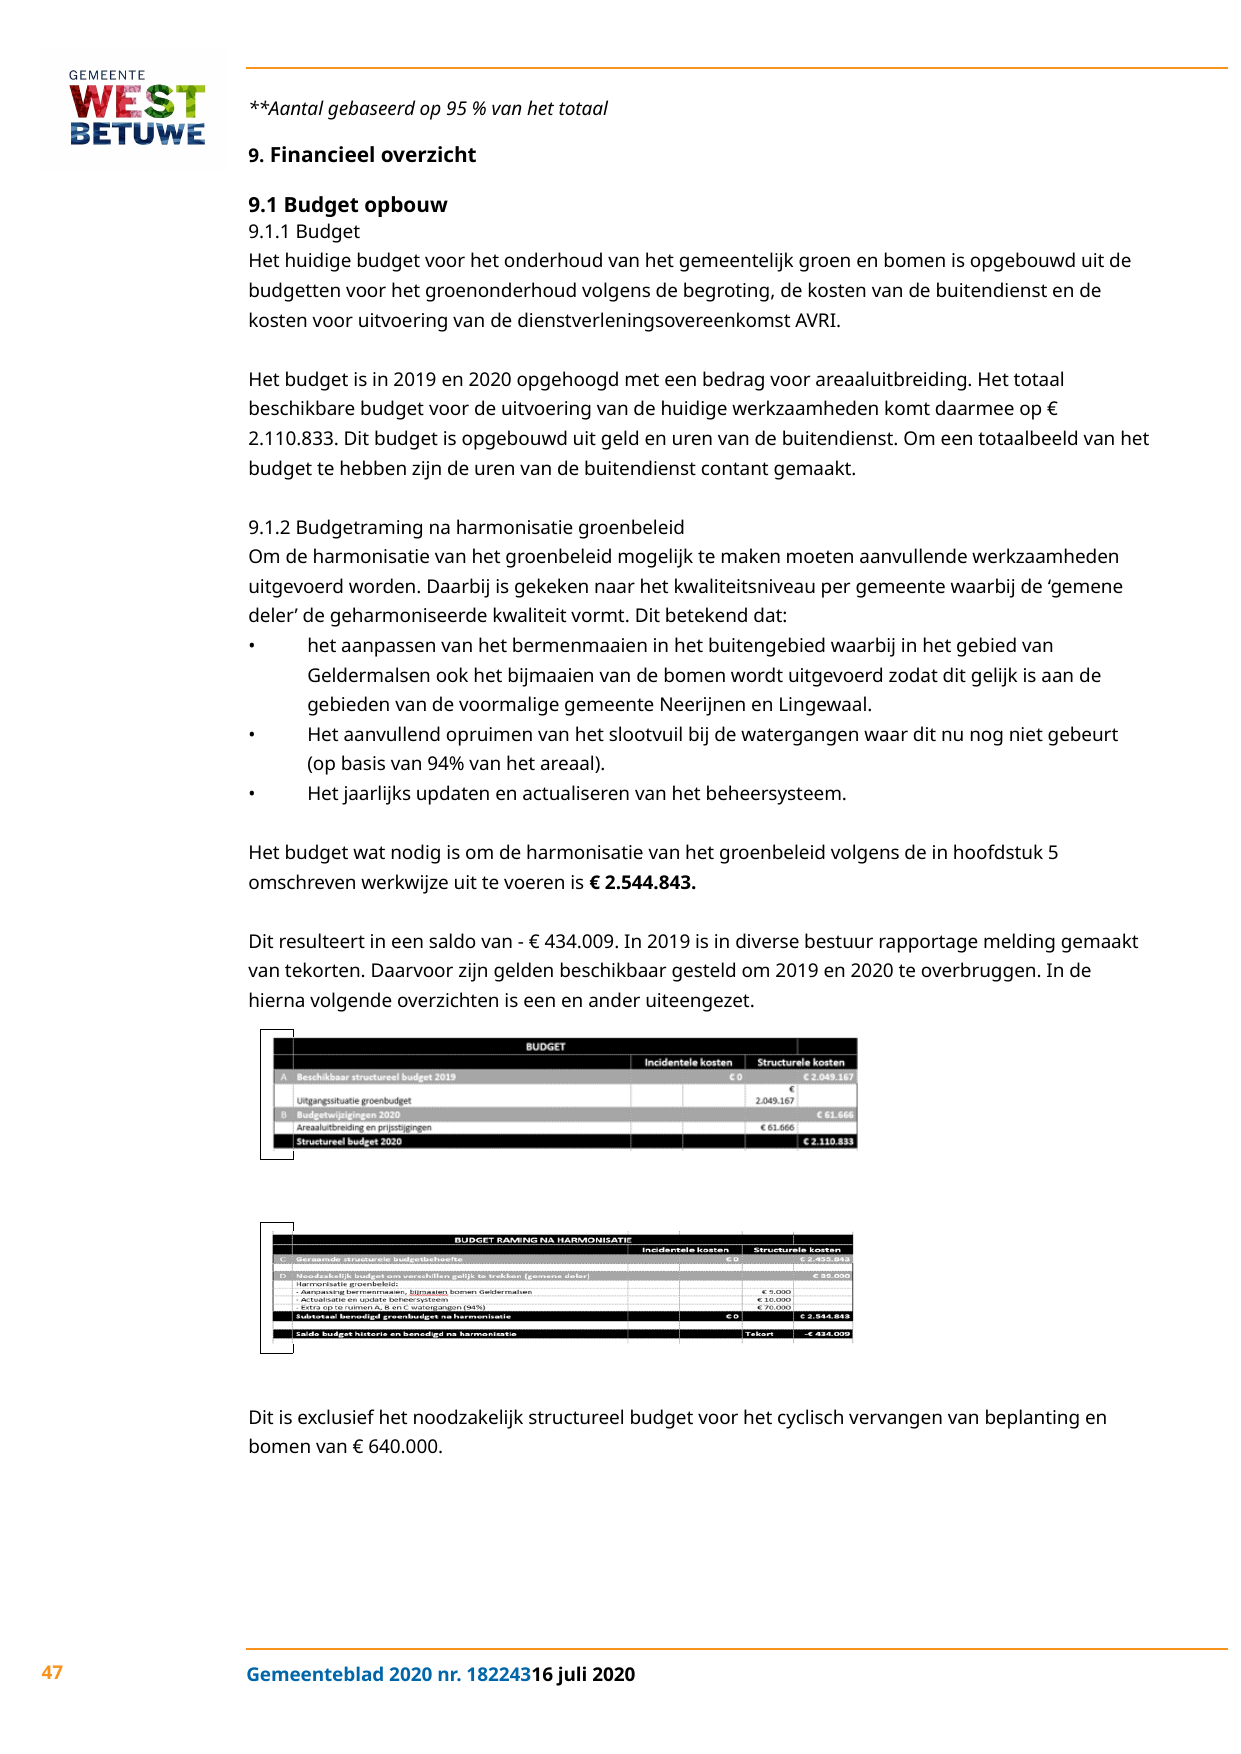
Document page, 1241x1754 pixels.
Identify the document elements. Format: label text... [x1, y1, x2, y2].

text Het budget wat nodig is om de harmonisatie van het groenbeleid volgens de in hoofdstuk 5 omschreven werkwijze uit te voeren is € 2.544.843. [248, 839, 1152, 895]
picture [268, 1231, 860, 1344]
list Het jaarlijks updaten en actualiseren van het beheersysteem. [248, 780, 1152, 806]
text Het huidige budget voor het onderhoud van het gemeentelijk groen en bomen is opgebouwd uit de budgetten voor het groenonderhoud volgens de begroting, de kosten van de buitendienst en de kosten voor uitvoering van de dienstverleningsovereenkomst AVRI. [248, 248, 1152, 333]
text Het budget is in 2019 en 2020 opgehoogd met een bedrag voor areaaluitbreiding. Het totaal beschikbare budget voor de uitvoering van de huidige werkzaamheden komt daarmee op € 2.110.833. Dit budget is opgebouwd uit geld en uren van de buitendienst. Om een totaalbeeld van het budget te hebben zijn de uren van de buitendienst contant gemaakt. [248, 366, 1152, 481]
text 9.1 Budget opbouw [248, 190, 1152, 218]
text **Aantal gebaseerd op 95 % van het totaal [248, 95, 1152, 121]
text 9. Financieel overzicht [248, 140, 1152, 169]
picture [268, 1037, 860, 1151]
text Dit is exclusief het noodzakelijk structureel budget voor het cyclisch vervangen van beplanting en bomen van € 640.000. [248, 1404, 1152, 1459]
text 9.1.2 Budgetraming na harmonisatie groenbeleid [248, 514, 1152, 540]
list Het aanvullend opruimen van het slootvuil bij de watergangen waar dit nu nog niet gebeurt (op basis van 94% van het areaal). [248, 721, 1152, 776]
list het aanpassen van het bermenmaaien in het buitengebied waarbij in het gebied van Geldermalsen ook het bijmaaien van de bomen wordt uitgevoerd zodat dit gelijk is aan de gebieden van de voormalige gemeente Neerijnen en Lingewaal. [248, 632, 1152, 717]
text 9.1.1 Budget [248, 218, 1152, 244]
picture [41, 47, 231, 172]
text Dit resulteert in een saldo van - € 434.009. In 2019 is in diverse bestuur rapportage melding gemaakt van tekorten. Daarvoor zijn gelden beschikbaar gesteld om 2019 en 2020 te overbruggen. In de hierna volgende overzichten is een en ander uiteengezet. [248, 928, 1152, 1013]
text Om de harmonisatie van het groenbeleid mogelijk te maken moeten aanvullende werkzaamheden uitgevoerd worden. Daarbij is gekeken naar het kwaliteitsniveau per gemeente waarbij de ‘gemene deler’ de geharmoniseerde kwaliteit vormt. Dit betekend dat: [248, 543, 1152, 628]
